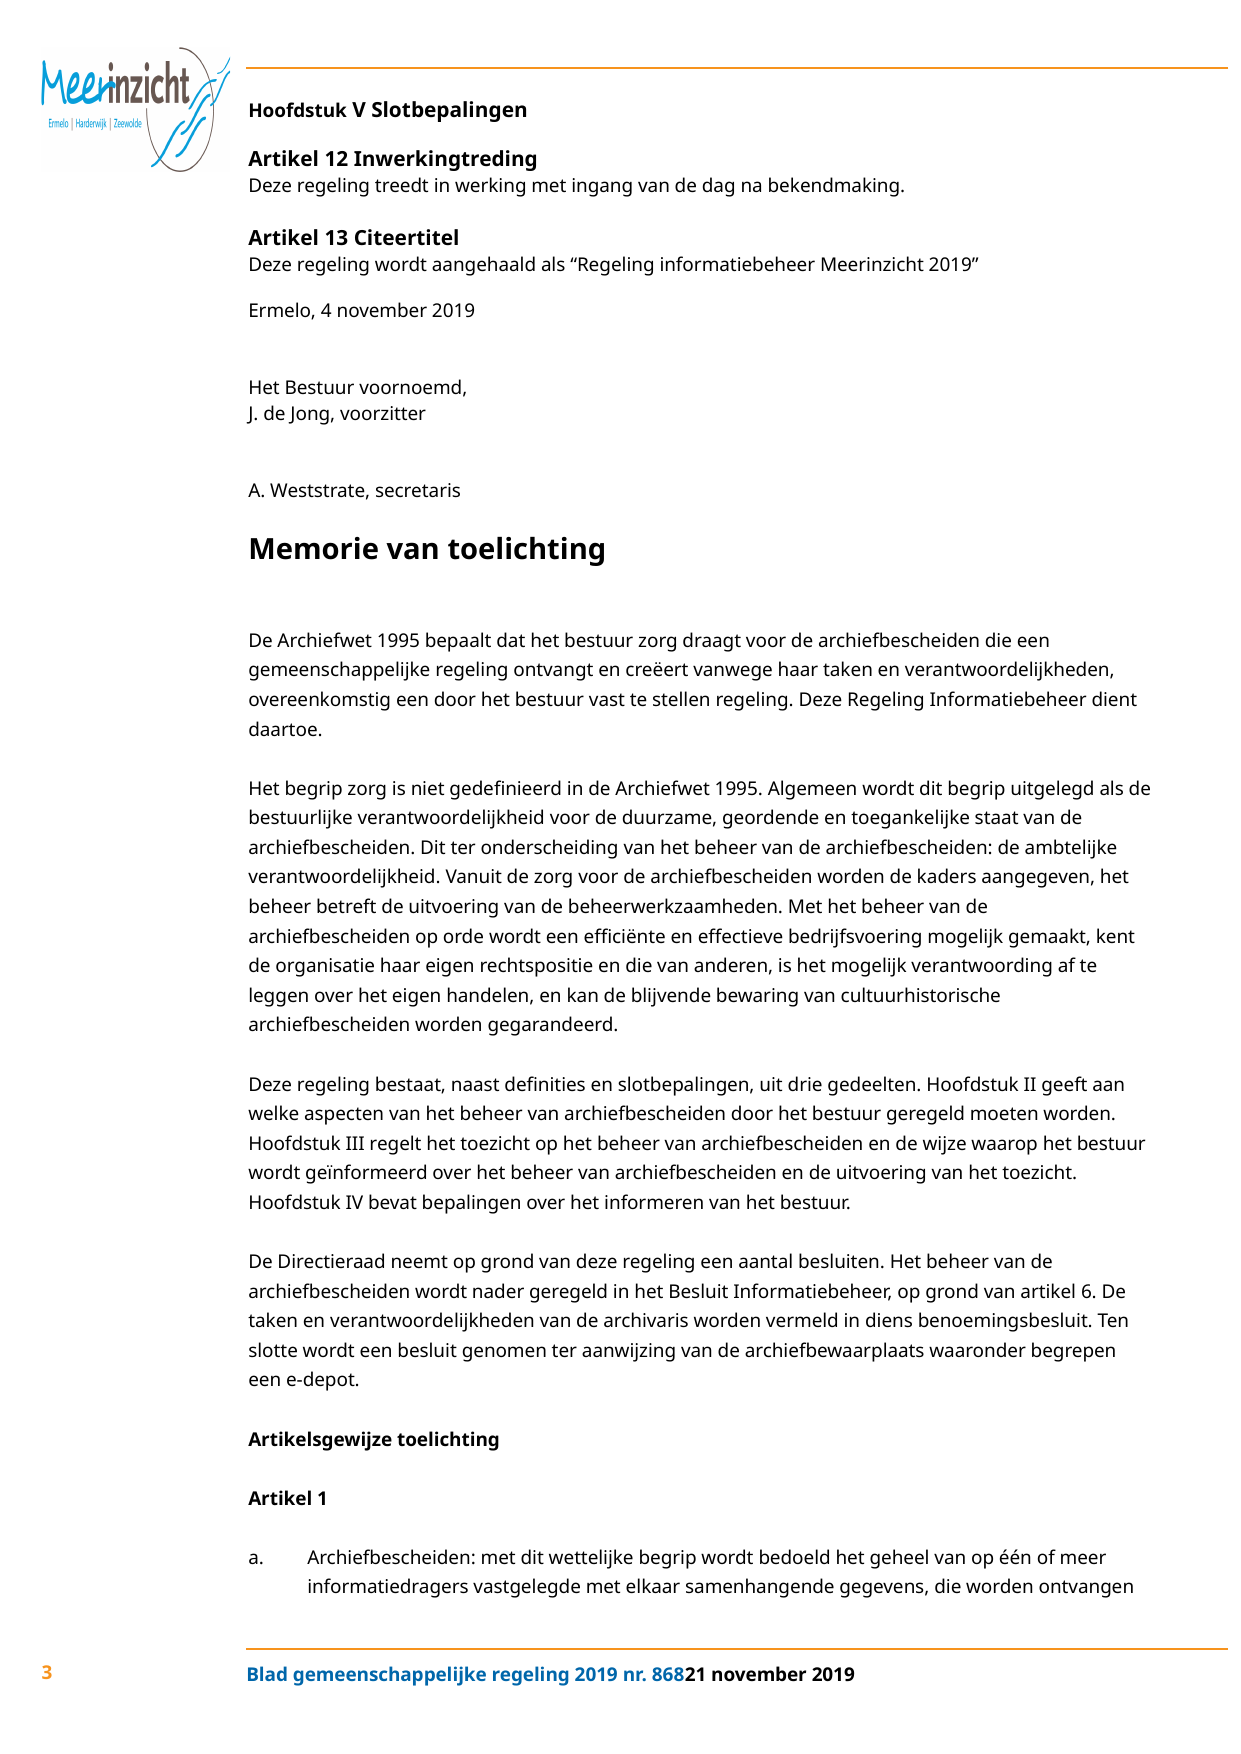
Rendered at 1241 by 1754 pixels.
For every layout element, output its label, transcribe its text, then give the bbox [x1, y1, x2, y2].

text Deze regeling wordt aangehaald als “Regeling informatiebeheer Meerinzicht 2019” [248, 251, 1152, 277]
text De Archiefwet 1995 bepaalt dat het bestuur zorg draagt voor de archiefbescheiden die een gemeenschappelijke regeling ontvangt en creëert vanwege haar taken en verantwoordelijkheden, overeenkomstig een door het bestuur vast te stellen regeling. Deze Regeling Informatiebeheer dient daartoe. [248, 627, 1152, 741]
text Het Bestuur voornoemd, [248, 374, 1152, 400]
text Deze regeling treedt in werking met ingang van de dag na bekendmaking. [248, 172, 1152, 198]
text Deze regeling bestaat, naast definities en slotbepalingen, uit drie gedeelten. Hoofdstuk II geeft aan welke aspecten van het beheer van archiefbescheiden door het bestuur geregeld moeten worden. Hoofdstuk III regelt het toezicht op het beheer van archiefbescheiden en de wijze waarop het bestuur wordt geïnformeerd over het beheer van archiefbescheiden en de uitvoering van het toezicht. Hoofdstuk IV bevat bepalingen over het informeren van het bestuur. [248, 1071, 1152, 1215]
text Artikel 1 [248, 1485, 1152, 1511]
text De Directieraad neemt op grond van deze regeling een aantal besluiten. Het beheer van de archiefbescheiden wordt nader geregeld in het Besluit Informatiebeheer, op grond van artikel 6. De taken en verantwoordelijkheden van de archivaris worden vermeld in diens benoemingsbesluit. Ten slotte wordt een besluit genomen ter aanwijzing van de archiefbewaarplaats waaronder begrepen een e-depot. [248, 1248, 1152, 1392]
text Memorie van toelichting [248, 528, 1152, 568]
text Het begrip zorg is niet gedefinieerd in de Archiefwet 1995. Algemeen wordt dit begrip uitgelegd als de bestuurlijke verantwoordelijkheid voor de duurzame, geordende en toegankelijke staat van de archiefbescheiden. Dit ter onderscheiding van het beheer van de archiefbescheiden: de ambtelijke verantwoordelijkheid. Vanuit de zorg voor de archiefbescheiden worden de kaders aangegeven, het beheer betreft de uitvoering van de beheerwerkzaamheden. Met het beheer van de archiefbescheiden op orde wordt een efficiënte en effectieve bedrijfsvoering mogelijk gemaakt, kent de organisatie haar eigen rechtspositie en die van anderen, is het mogelijk verantwoording af te leggen over het eigen handelen, en kan de blijvende bewaring van cultuurhistorische archiefbescheiden worden gegarandeerd. [248, 775, 1152, 1037]
text Artikel 13 Citeertitel [248, 223, 1152, 251]
text Artikel 12 Inwerkingtreding [248, 144, 1152, 172]
text J. de Jong, voorzitter [248, 400, 1152, 426]
text A. Weststrate, secretaris [248, 477, 1152, 503]
text Hoofdstuk V Slotbepalingen [248, 95, 1152, 123]
text Artikelsgewijze toelichting [248, 1426, 1152, 1451]
picture [41, 47, 231, 172]
text Ermelo, 4 november 2019 [248, 297, 1152, 323]
list Archiefbescheiden: met dit wettelijke begrip wordt bedoeld het geheel van op één of meer informatiedragers vastgelegde met elkaar samenhangende gegevens, die worden ontvangen [248, 1544, 1152, 1599]
